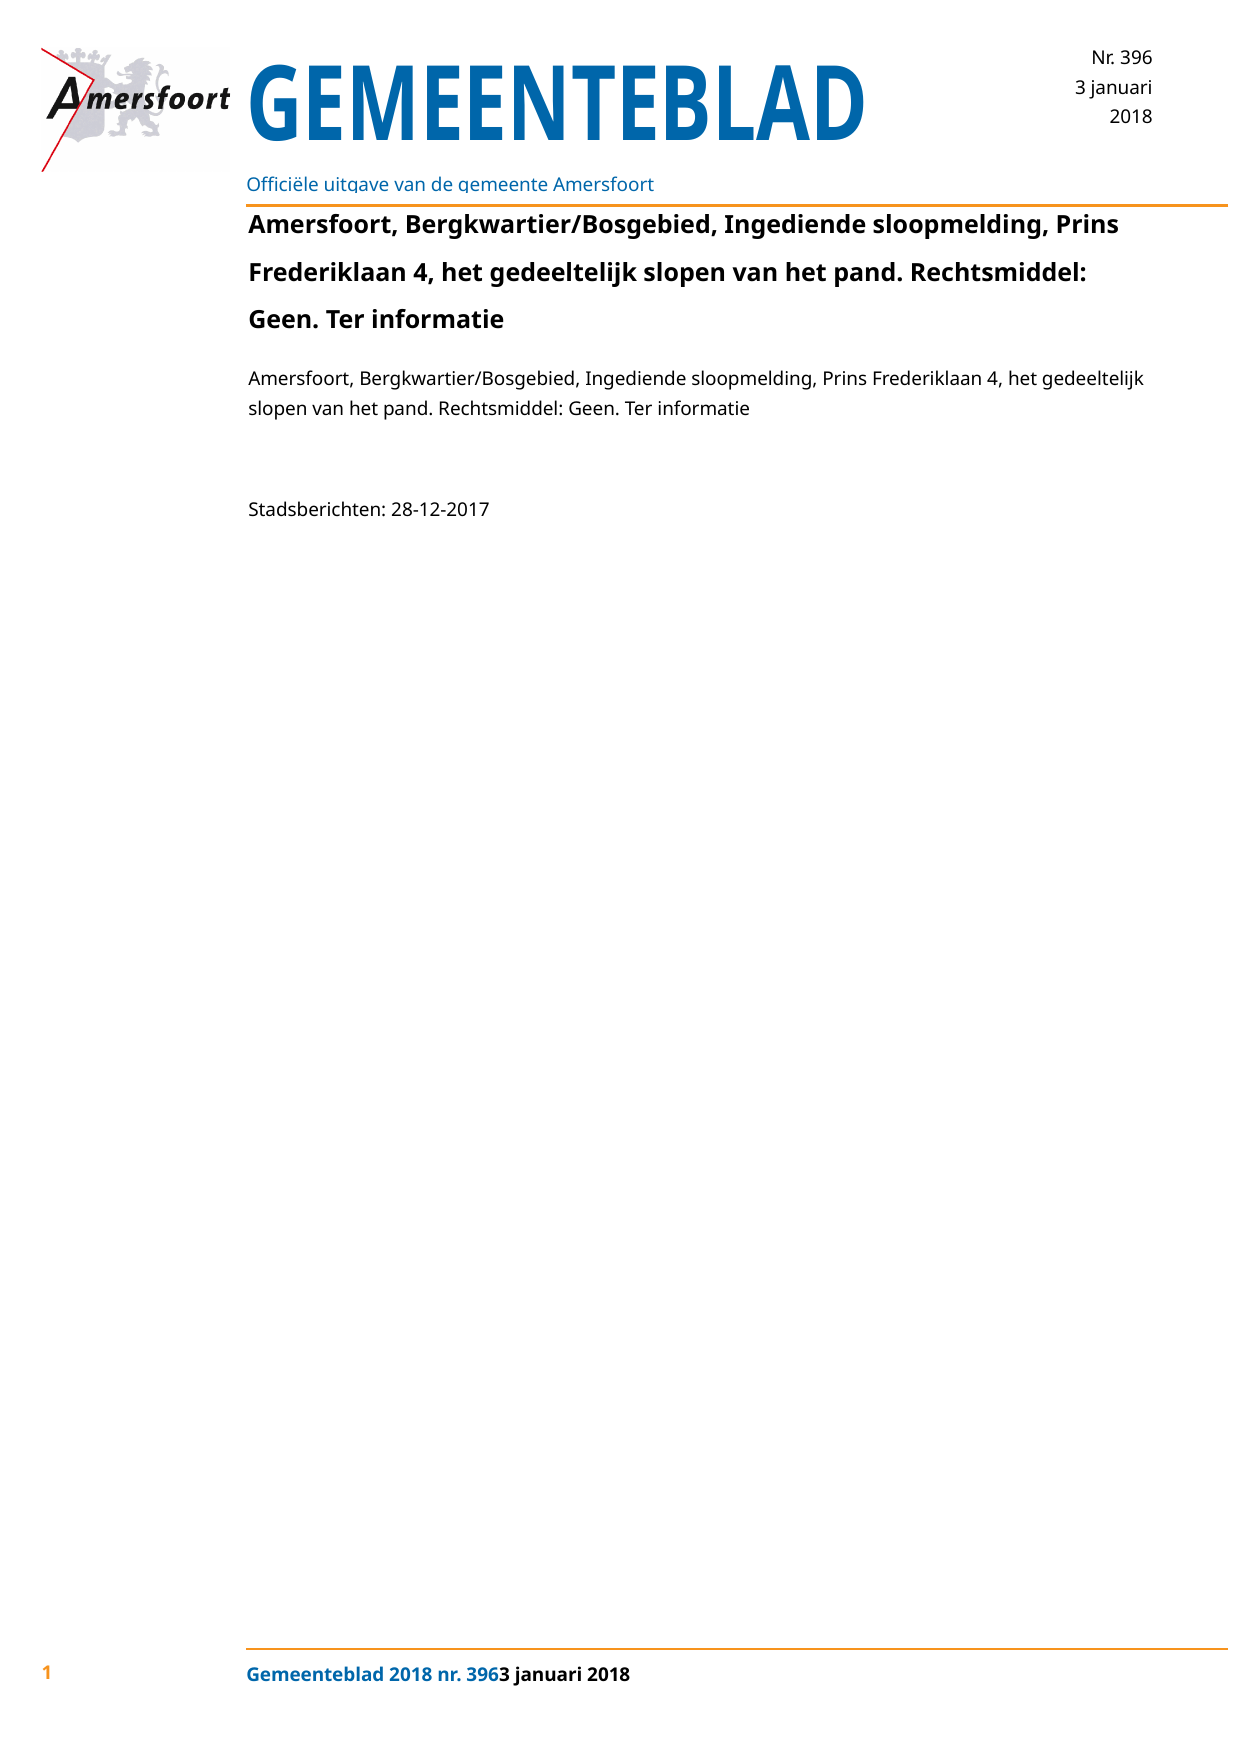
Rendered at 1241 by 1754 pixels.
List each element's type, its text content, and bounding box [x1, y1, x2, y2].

text Amersfoort, Bergkwartier/Bosgebied, Ingediende sloopmelding, Prins Frederiklaan 4, het gedeeltelijk slopen van het pand. Rechtsmiddel: Geen. Ter informatie [248, 207, 1152, 336]
picture [41, 47, 231, 172]
text Amersfoort, Bergkwartier/Bosgebied, Ingediende sloopmelding, Prins Frederiklaan 4, het gedeeltelijk slopen van het pand. Rechtsmiddel: Geen. Ter informatie [248, 366, 1152, 421]
text Stadsberichten: 28-12-2017 [248, 496, 1152, 522]
